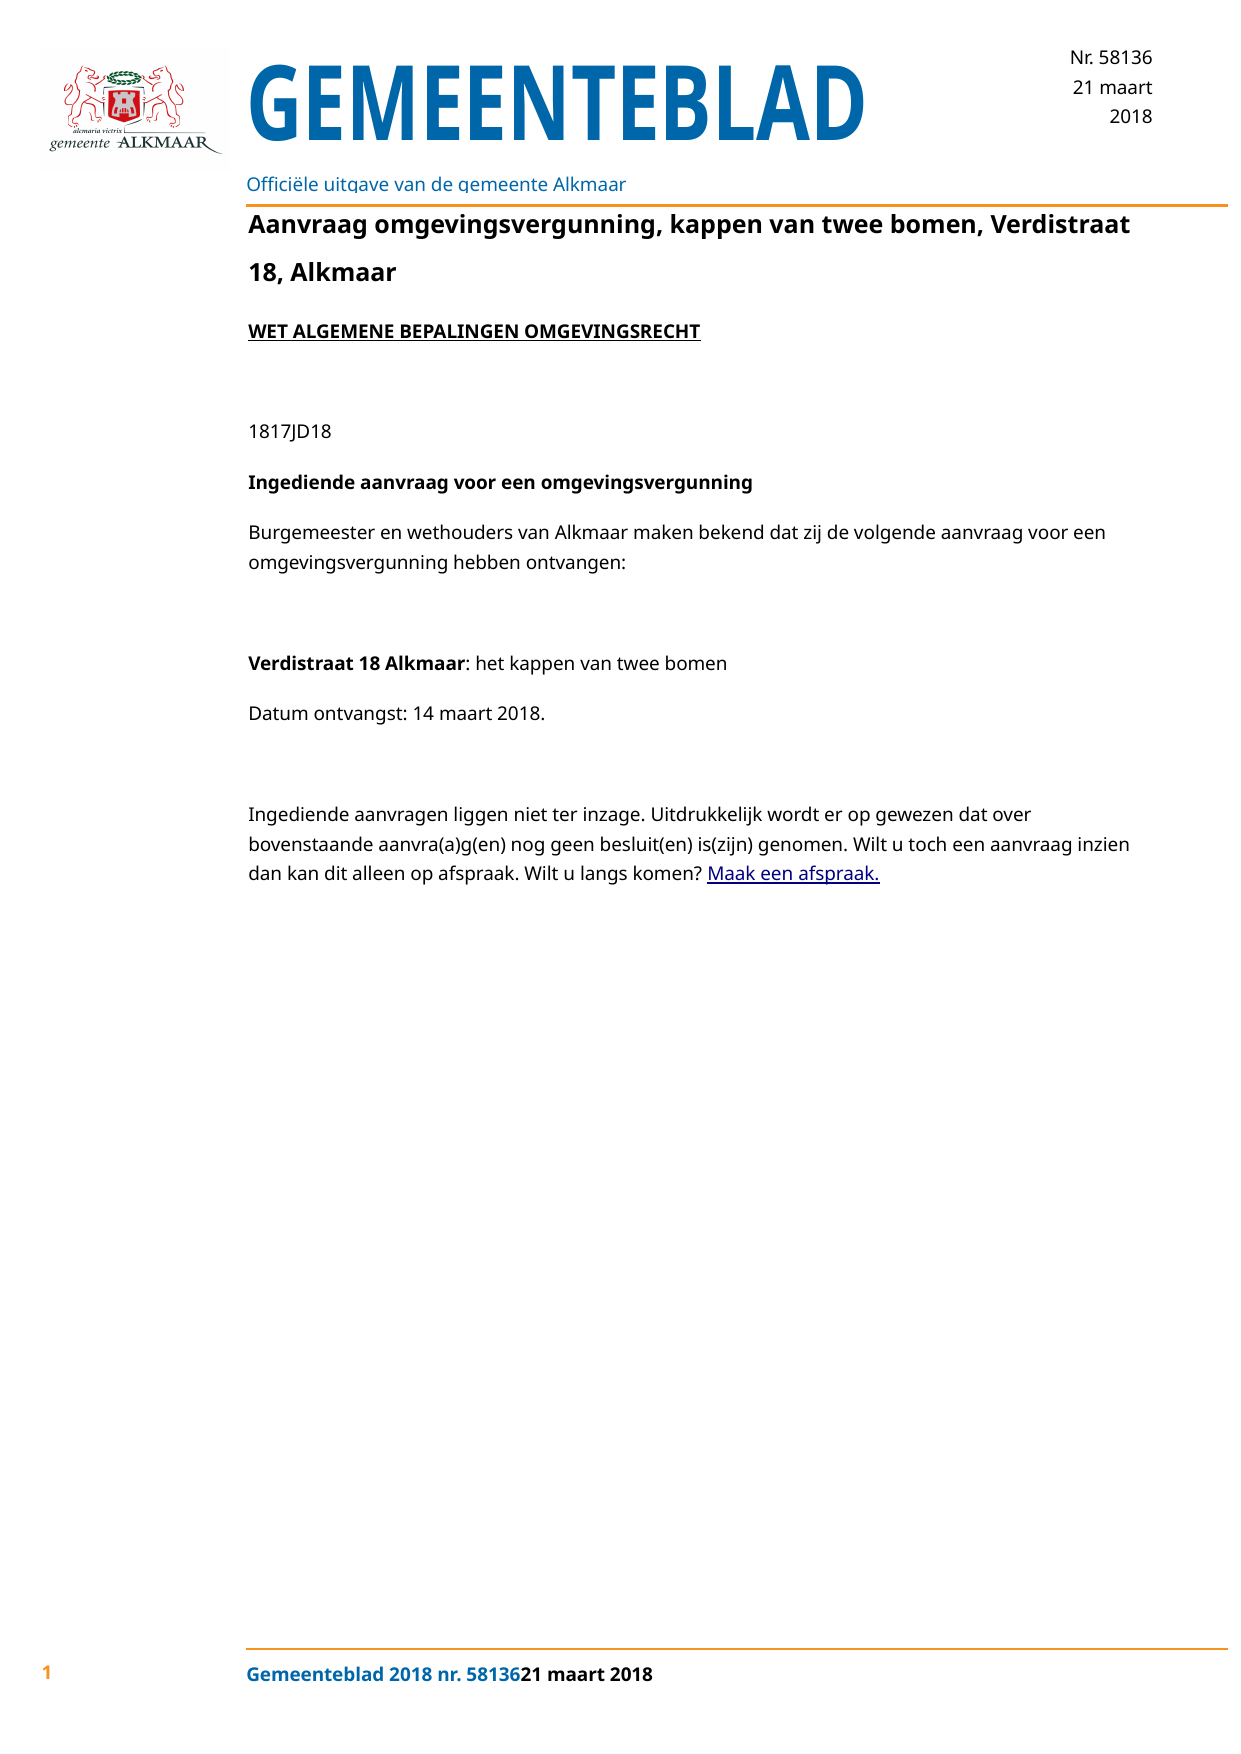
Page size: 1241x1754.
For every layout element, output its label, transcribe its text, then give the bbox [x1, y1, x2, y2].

text Burgemeester en wethouders van Alkmaar maken bekend dat zij de volgende aanvraag voor een omgevingsvergunning hebben ontvangen: [248, 519, 1152, 575]
text Verdistraat 18 Alkmaar: het kappen van twee bomen [248, 650, 1152, 676]
text 1817JD18 [248, 419, 1152, 444]
picture [41, 47, 231, 172]
text Aanvraag omgevingsvergunning, kappen van twee bomen, Verdistraat 18, Alkmaar [248, 207, 1152, 288]
text Datum ontvangst: 14 maart 2018. [248, 700, 1152, 726]
text Ingediende aanvraag voor een omgevingsvergunning [248, 469, 1152, 495]
text WET ALGEMENE BEPALINGEN OMGEVINGSRECHT [248, 318, 1152, 344]
text Ingediende aanvragen liggen niet ter inzage. Uitdrukkelijk wordt er op gewezen dat over bovenstaande aanvra(a)g(en) nog geen besluit(en) is(zijn) genomen. Wilt u toch een aanvraag inzien dan kan dit alleen op afspraak. Wilt u langs komen? Maak een afspraak. [248, 801, 1152, 886]
